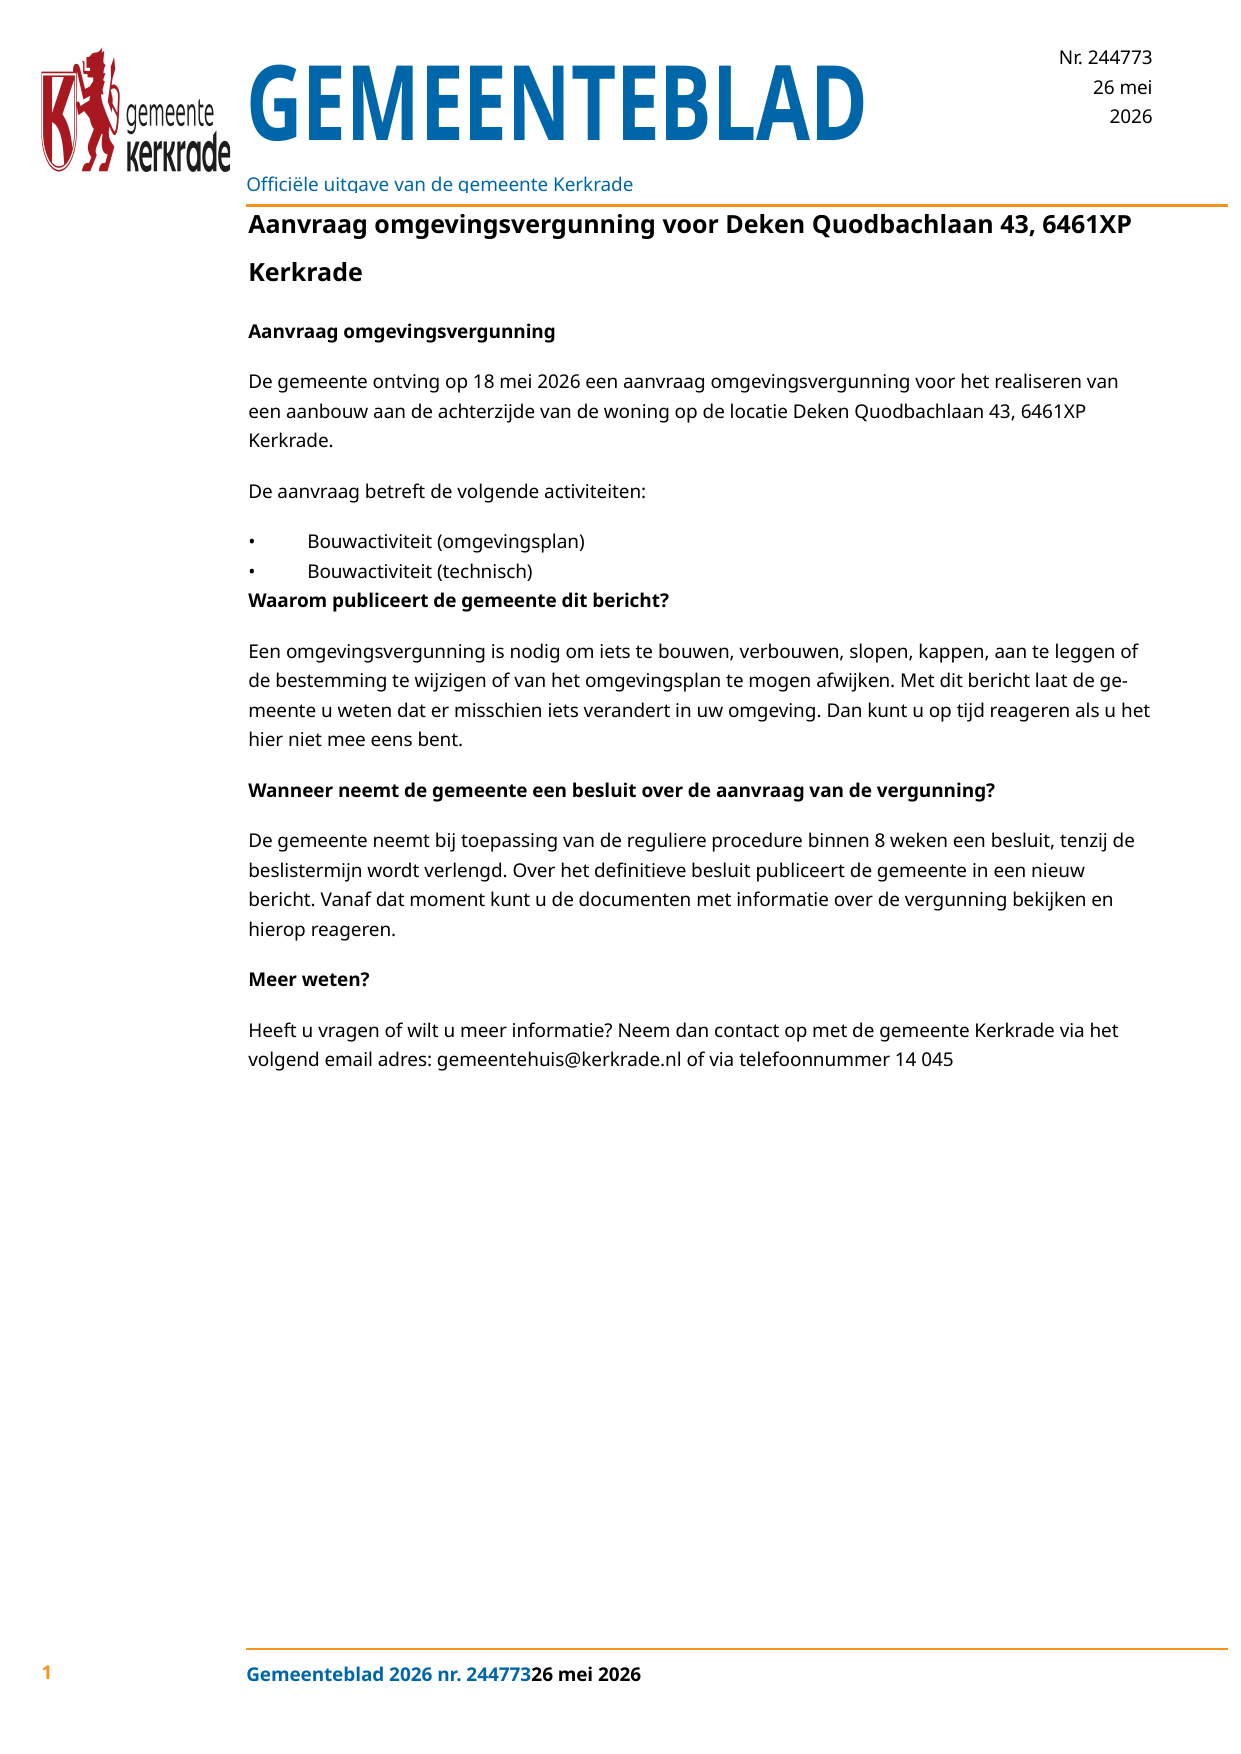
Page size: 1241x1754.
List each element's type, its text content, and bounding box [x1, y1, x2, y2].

picture [41, 47, 231, 172]
text Heeft u vragen of wilt u meer informatie? Neem dan contact op met de gemeente Kerkrade via het volgend email adres: gemeentehuis@kerkrade.nl of via telefoonnummer 14 045 [248, 1017, 1152, 1072]
text Meer weten? [248, 967, 1152, 992]
text Een omgevingsvergunning is nodig om iets te bouwen, verbouwen, slopen, kappen, aan te leggen of de bestemming te wijzigen of van het omgevingsplan te mogen afwijken. Met dit bericht laat de ge- meente u weten dat er misschien iets verandert in uw omgeving. Dan kunt u op tijd reageren als u het hier niet mee eens bent. [248, 638, 1152, 752]
text Wanneer neemt de gemeente een besluit over de aanvraag van de vergunning? [248, 777, 1152, 803]
text De gemeente ontving op 18 mei 2026 een aanvraag omgevingsvergunning voor het realiseren van een aanbouw aan de achterzijde van de woning op de locatie Deken Quodbachlaan 43, 6461XP Kerkrade. [248, 368, 1152, 453]
text De gemeente neemt bij toepassing van de reguliere procedure binnen 8 weken een besluit, tenzij de beslistermijn wordt verlengd. Over het definitieve besluit publiceert de gemeente in een nieuw bericht. Vanaf dat moment kunt u de documenten met informatie over de vergunning bekijken en hierop reageren. [248, 827, 1152, 942]
text Waarom publiceert de gemeente dit bericht? [248, 587, 1152, 613]
list Bouwactiviteit (technisch) [248, 558, 1152, 584]
list Bouwactiviteit (omgevingsplan) [248, 528, 1152, 554]
text De aanvraag betreft de volgende activiteiten: [248, 478, 1152, 504]
text Aanvraag omgevingsvergunning voor Deken Quodbachlaan 43, 6461XP Kerkrade [248, 207, 1152, 288]
text Aanvraag omgevingsvergunning [248, 318, 1152, 344]
